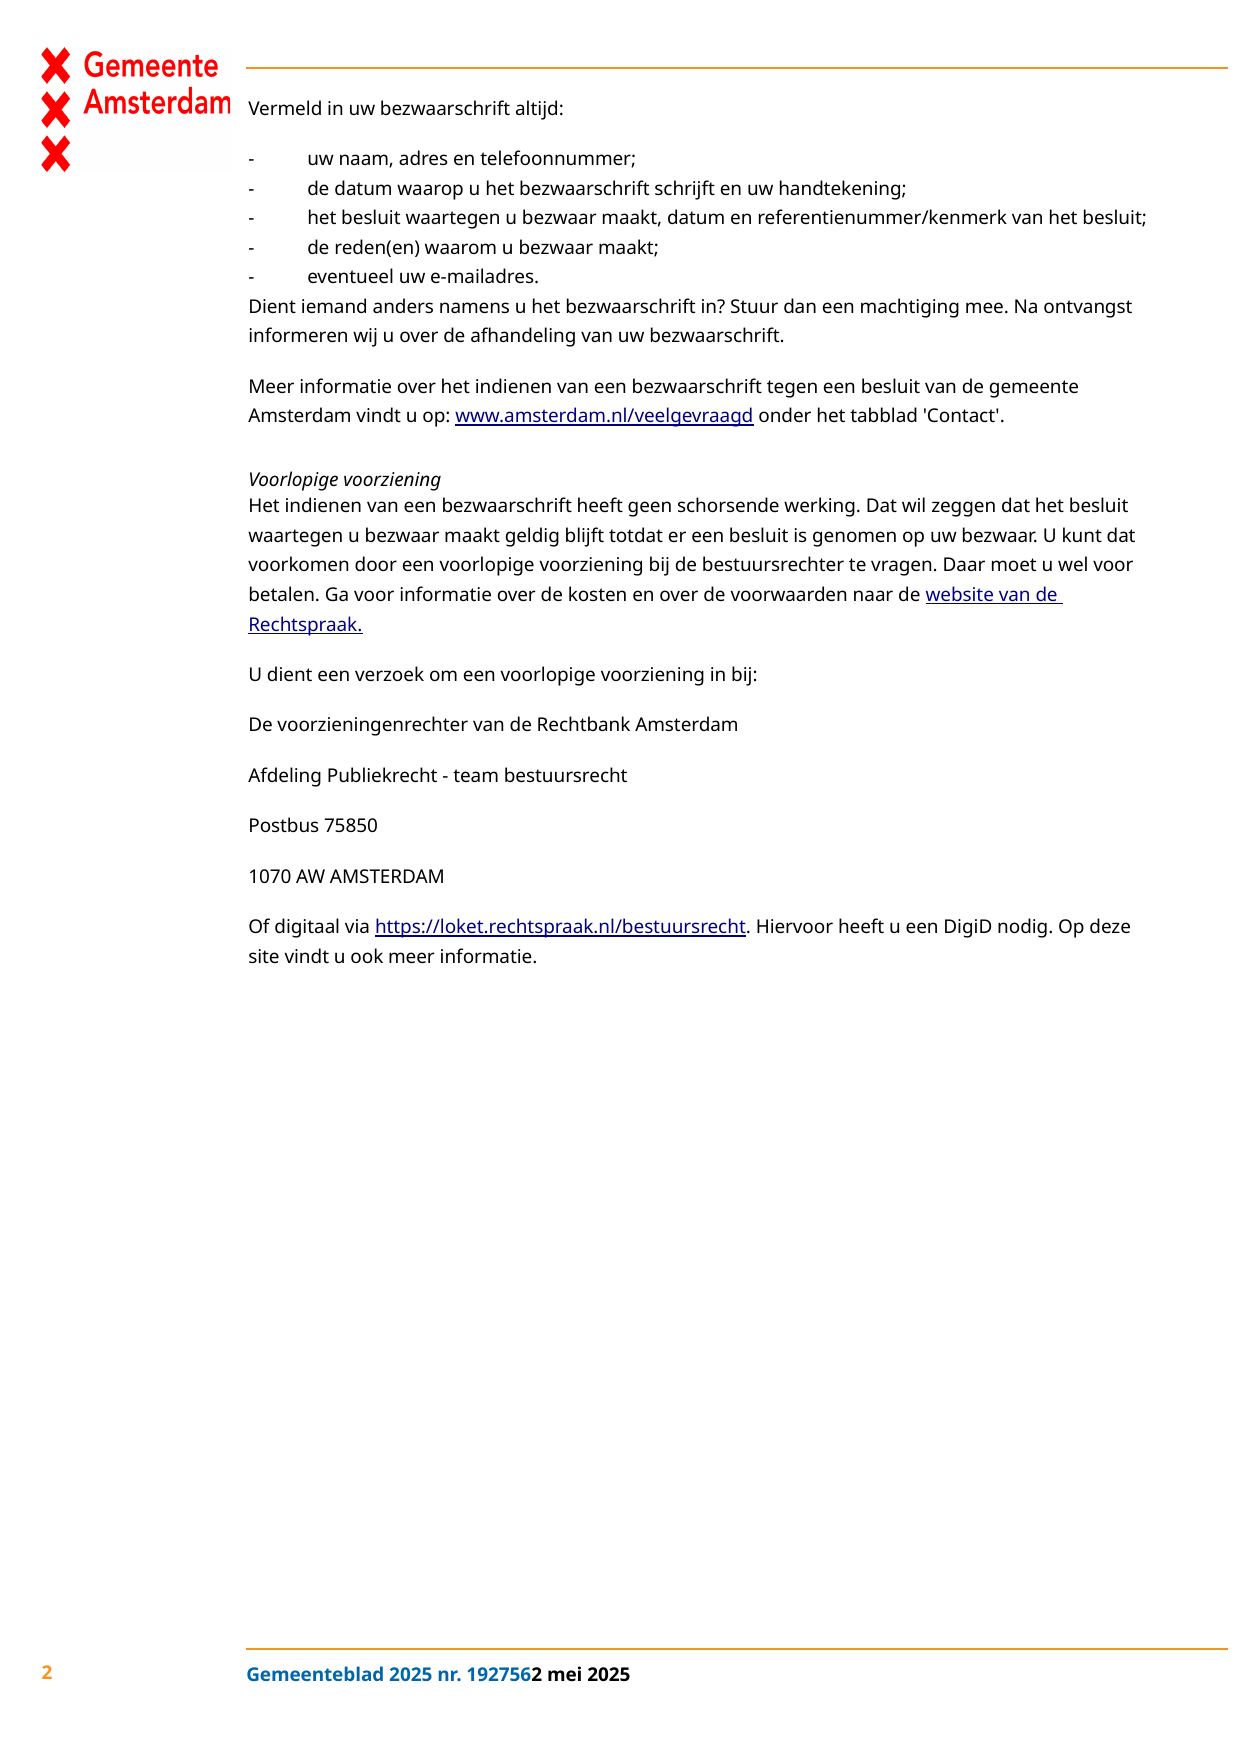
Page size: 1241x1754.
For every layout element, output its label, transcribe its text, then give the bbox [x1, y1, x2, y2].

text Voorlopige voorziening [248, 467, 1152, 492]
list de reden(en) waarom u bezwaar maakt; [248, 234, 1152, 260]
text Postbus 75850 [248, 812, 1152, 838]
text Meer informatie over het indienen van een bezwaarschrift tegen een besluit van de gemeente Amsterdam vindt u op: www.amsterdam.nl/veelgevraagd onder het tabblad 'Contact'. [248, 373, 1152, 428]
text Afdeling Publiekrecht - team bestuursrecht [248, 762, 1152, 788]
list het besluit waartegen u bezwaar maakt, datum en referentienummer/kenmerk van het besluit; [248, 204, 1152, 230]
text Het indienen van een bezwaarschrift heeft geen schorsende werking. Dat wil zeggen dat het besluit waartegen u bezwaar maakt geldig blijft totdat er een besluit is genomen op uw bezwaar. U kunt dat voorkomen door een voorlopige voorziening bij de bestuursrechter te vragen. Daar moet u wel voor betalen. Ga voor informatie over de kosten en over de voorwaarden naar de website van de Rechtspraak. [248, 492, 1152, 636]
text U dient een verzoek om een voorlopige voorziening in bij: [248, 661, 1152, 687]
text De voorzieningenrechter van de Rechtbank Amsterdam [248, 712, 1152, 737]
text Vermeld in uw bezwaarschrift altijd: [248, 95, 1152, 121]
list de datum waarop u het bezwaarschrift schrijft en uw handtekening; [248, 175, 1152, 201]
picture [41, 47, 231, 172]
text 1070 AW AMSTERDAM [248, 863, 1152, 888]
text Of digitaal via https://loket.rechtspraak.nl/bestuursrecht. Hiervoor heeft u een DigiD nodig. Op deze site vindt u ook meer informatie. [248, 913, 1152, 968]
text Dient iemand anders namens u het bezwaarschrift in? Stuur dan een machtiging mee. Na ontvangst informeren wij u over de afhandeling van uw bezwaarschrift. [248, 293, 1152, 348]
list uw naam, adres en telefoonnummer; [248, 145, 1152, 171]
list eventueel uw e-mailadres. [248, 263, 1152, 289]
